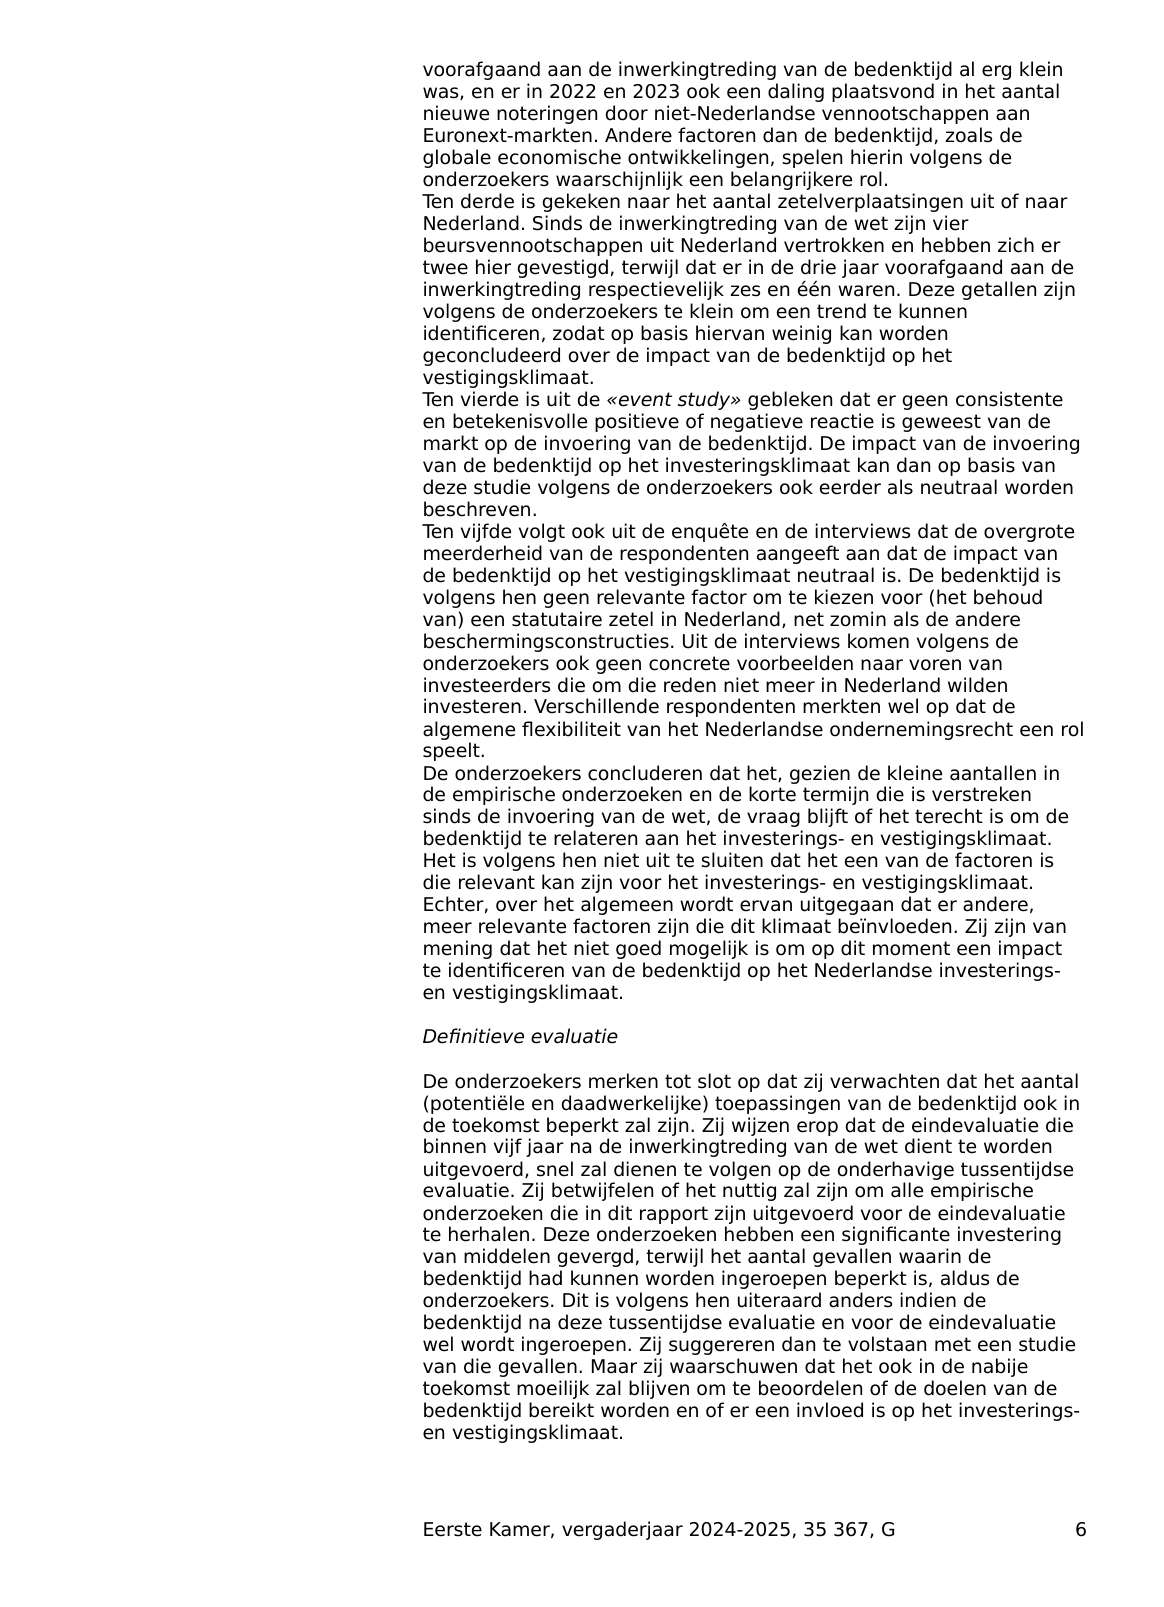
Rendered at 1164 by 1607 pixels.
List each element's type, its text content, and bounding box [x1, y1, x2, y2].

text Ten vierde is uit de «event study» gebleken dat er geen consistente en betekenisvolle positieve of negatieve reactie is geweest van de markt op de invoering van de bedenktijd. De impact van de invoering van de bedenktijd op het investeringsklimaat kan dan op basis van deze studie volgens de onderzoekers ook eerder als neutraal worden beschreven. [422, 389, 1087, 521]
subtitle Definitieve evaluatie [422, 1026, 1087, 1048]
text voorafgaand aan de inwerkingtreding van de bedenktijd al erg klein was, en er in 2022 en 2023 ook een daling plaatsvond in het aantal nieuwe noteringen door niet-Nederlandse vennootschappen aan Euronext-markten. Andere factoren dan de bedenktijd, zoals de globale economische ontwikkelingen, spelen hierin volgens de onderzoekers waarschijnlijk een belangrijkere rol. [422, 59, 1087, 191]
text Ten derde is gekeken naar het aantal zetelverplaatsingen uit of naar Nederland. Sinds de inwerkingtreding van de wet zijn vier beursvennootschappen uit Nederland vertrokken en hebben zich er twee hier gevestigd, terwijl dat er in de drie jaar voorafgaand aan de inwerkingtreding respectievelijk zes en één waren. Deze getallen zijn volgens de onderzoekers te klein om een trend te kunnen identificeren, zodat op basis hiervan weinig kan worden geconcludeerd over de impact van de bedenktijd op het vestigingsklimaat. [422, 191, 1087, 389]
text Ten vijfde volgt ook uit de enquête en de interviews dat de overgrote meerderheid van de respondenten aangeeft aan dat de impact van de bedenktijd op het vestigingsklimaat neutraal is. De bedenktijd is volgens hen geen relevante factor om te kiezen voor (het behoud van) een statutaire zetel in Nederland, net zomin als de andere beschermingsconstructies. Uit de interviews komen volgens de onderzoekers ook geen concrete voorbeelden naar voren van investeerders die om die reden niet meer in Nederland wilden investeren. Verschillende respondenten merkten wel op dat de algemene flexibiliteit van het Nederlandse ondernemingsrecht een rol speelt. [422, 521, 1087, 762]
text De onderzoekers merken tot slot op dat zij verwachten dat het aantal (potentiële en daadwerkelijke) toepassingen van de bedenktijd ook in de toekomst beperkt zal zijn. Zij wijzen erop dat de eindevaluatie die binnen vijf jaar na de inwerkingtreding van de wet dient te worden uitgevoerd, snel zal dienen te volgen op de onderhavige tussentijdse evaluatie. Zij betwijfelen of het nuttig zal zijn om alle empirische onderzoeken die in dit rapport zijn uitgevoerd voor de eindevaluatie te herhalen. Deze onderzoeken hebben een significante investering van middelen gevergd, terwijl het aantal gevallen waarin de bedenktijd had kunnen worden ingeroepen beperkt is, aldus de onderzoekers. Dit is volgens hen uiteraard anders indien de bedenktijd na deze tussentijdse evaluatie en voor de eindevaluatie wel wordt ingeroepen. Zij suggereren dan te volstaan met een studie van die gevallen. Maar zij waarschuwen dat het ook in de nabije toekomst moeilijk zal blijven om te beoordelen of de doelen van de bedenktijd bereikt worden en of er een invloed is op het investerings- en vestigingsklimaat. [422, 1071, 1087, 1444]
text De onderzoekers concluderen dat het, gezien de kleine aantallen in de empirische onderzoeken en de korte termijn die is verstreken sinds de invoering van de wet, de vraag blijft of het terecht is om de bedenktijd te relateren aan het investerings- en vestigingsklimaat. Het is volgens hen niet uit te sluiten dat het een van de factoren is die relevant kan zijn voor het investerings- en vestigingsklimaat. Echter, over het algemeen wordt ervan uitgegaan dat er andere, meer relevante factoren zijn die dit klimaat beïnvloeden. Zij zijn van mening dat het niet goed mogelijk is om op dit moment een impact te identificeren van de bedenktijd op het Nederlandse investerings- en vestigingsklimaat. [422, 762, 1087, 1004]
